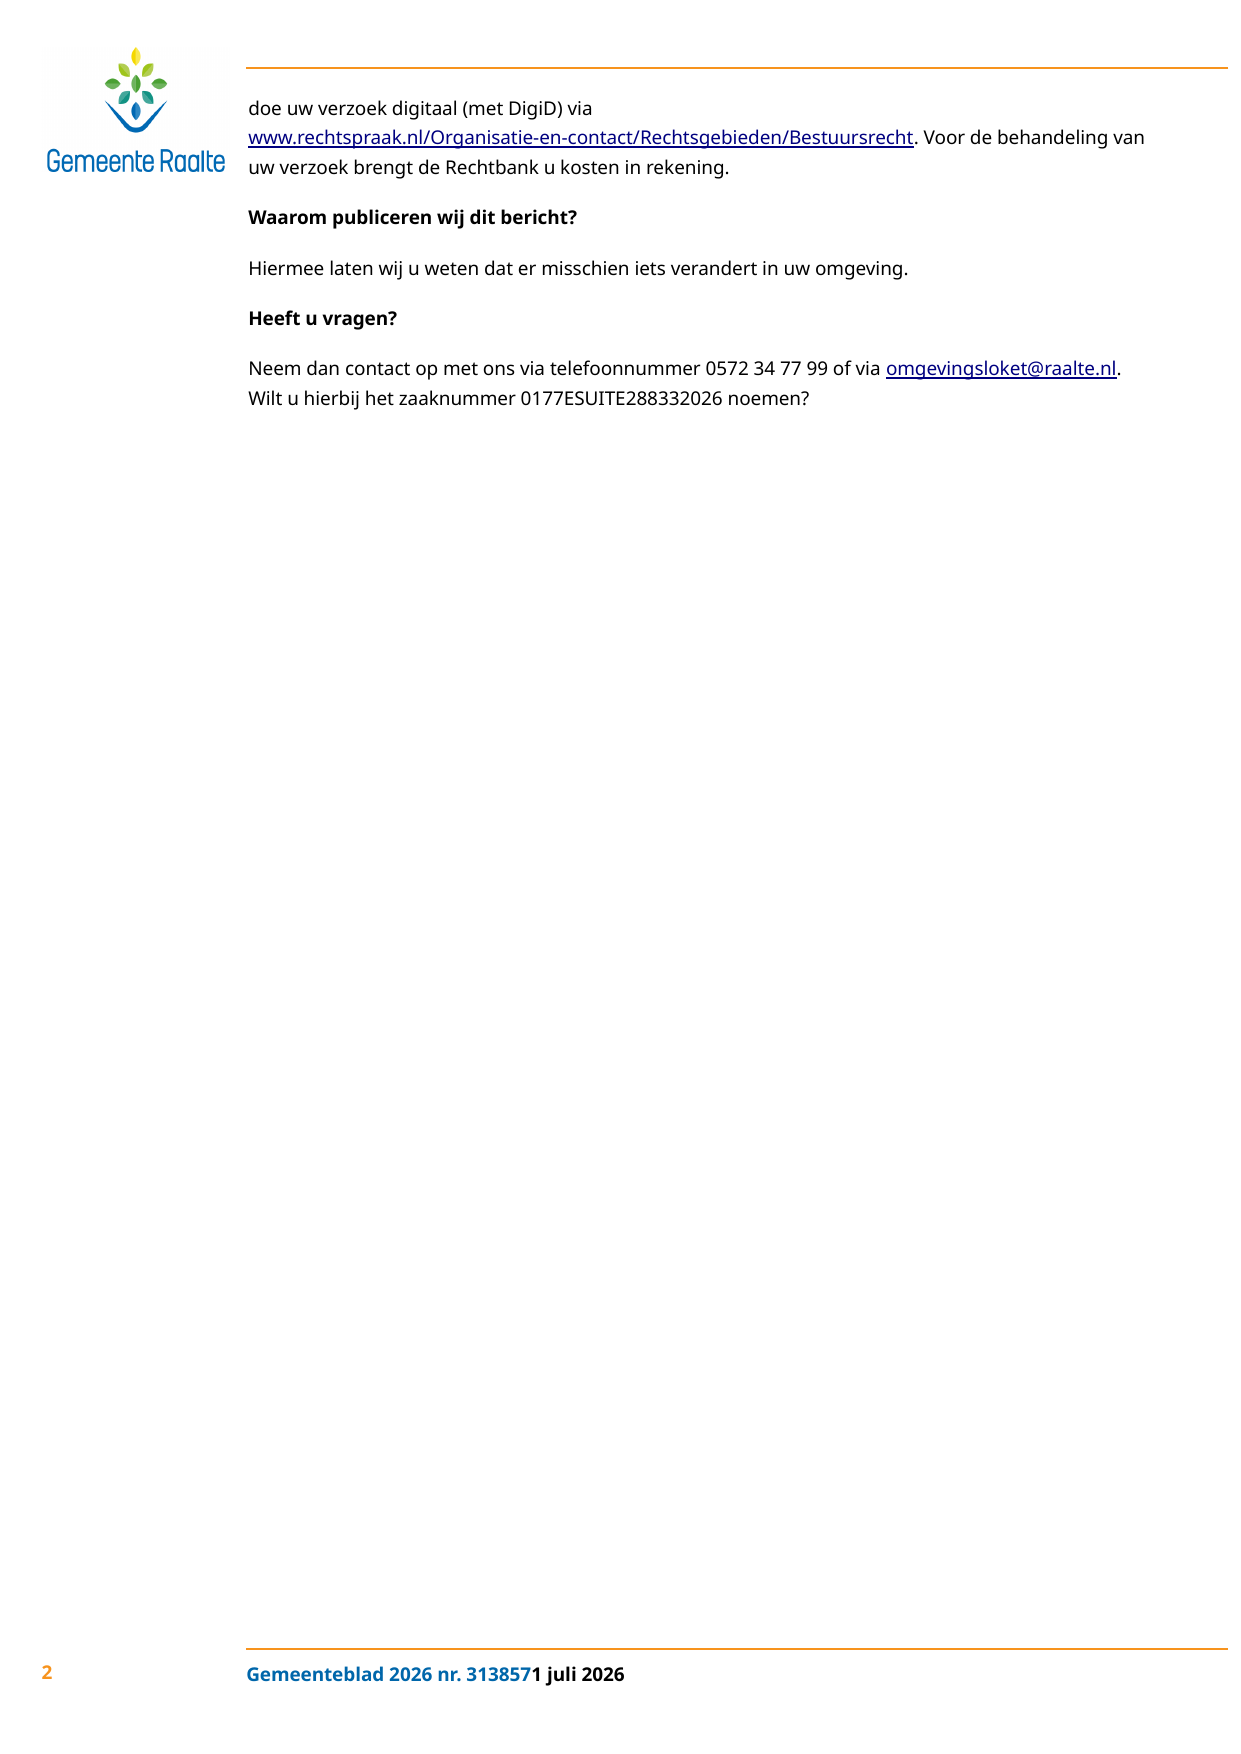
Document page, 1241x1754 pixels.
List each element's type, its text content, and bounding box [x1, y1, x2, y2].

text doe uw verzoek digitaal (met DigiD) via www.rechtspraak.nl/Organisatie-en-contact/Rechtsgebieden/Bestuursrecht. Voor de behandeling van uw verzoek brengt de Rechtbank u kosten in rekening. [248, 95, 1152, 180]
text Neem dan contact op met ons via telefoonnummer 0572 34 77 99 of via omgevingsloket@raalte.nl. Wilt u hierbij het zaaknummer 0177ESUITE288332026 noemen? [248, 356, 1152, 411]
picture [41, 47, 231, 172]
text Heeft u vragen? [248, 305, 1152, 331]
text Hiermee laten wij u weten dat er misschien iets verandert in uw omgeving. [248, 255, 1152, 281]
text Waarom publiceren wij dit bericht? [248, 204, 1152, 230]
